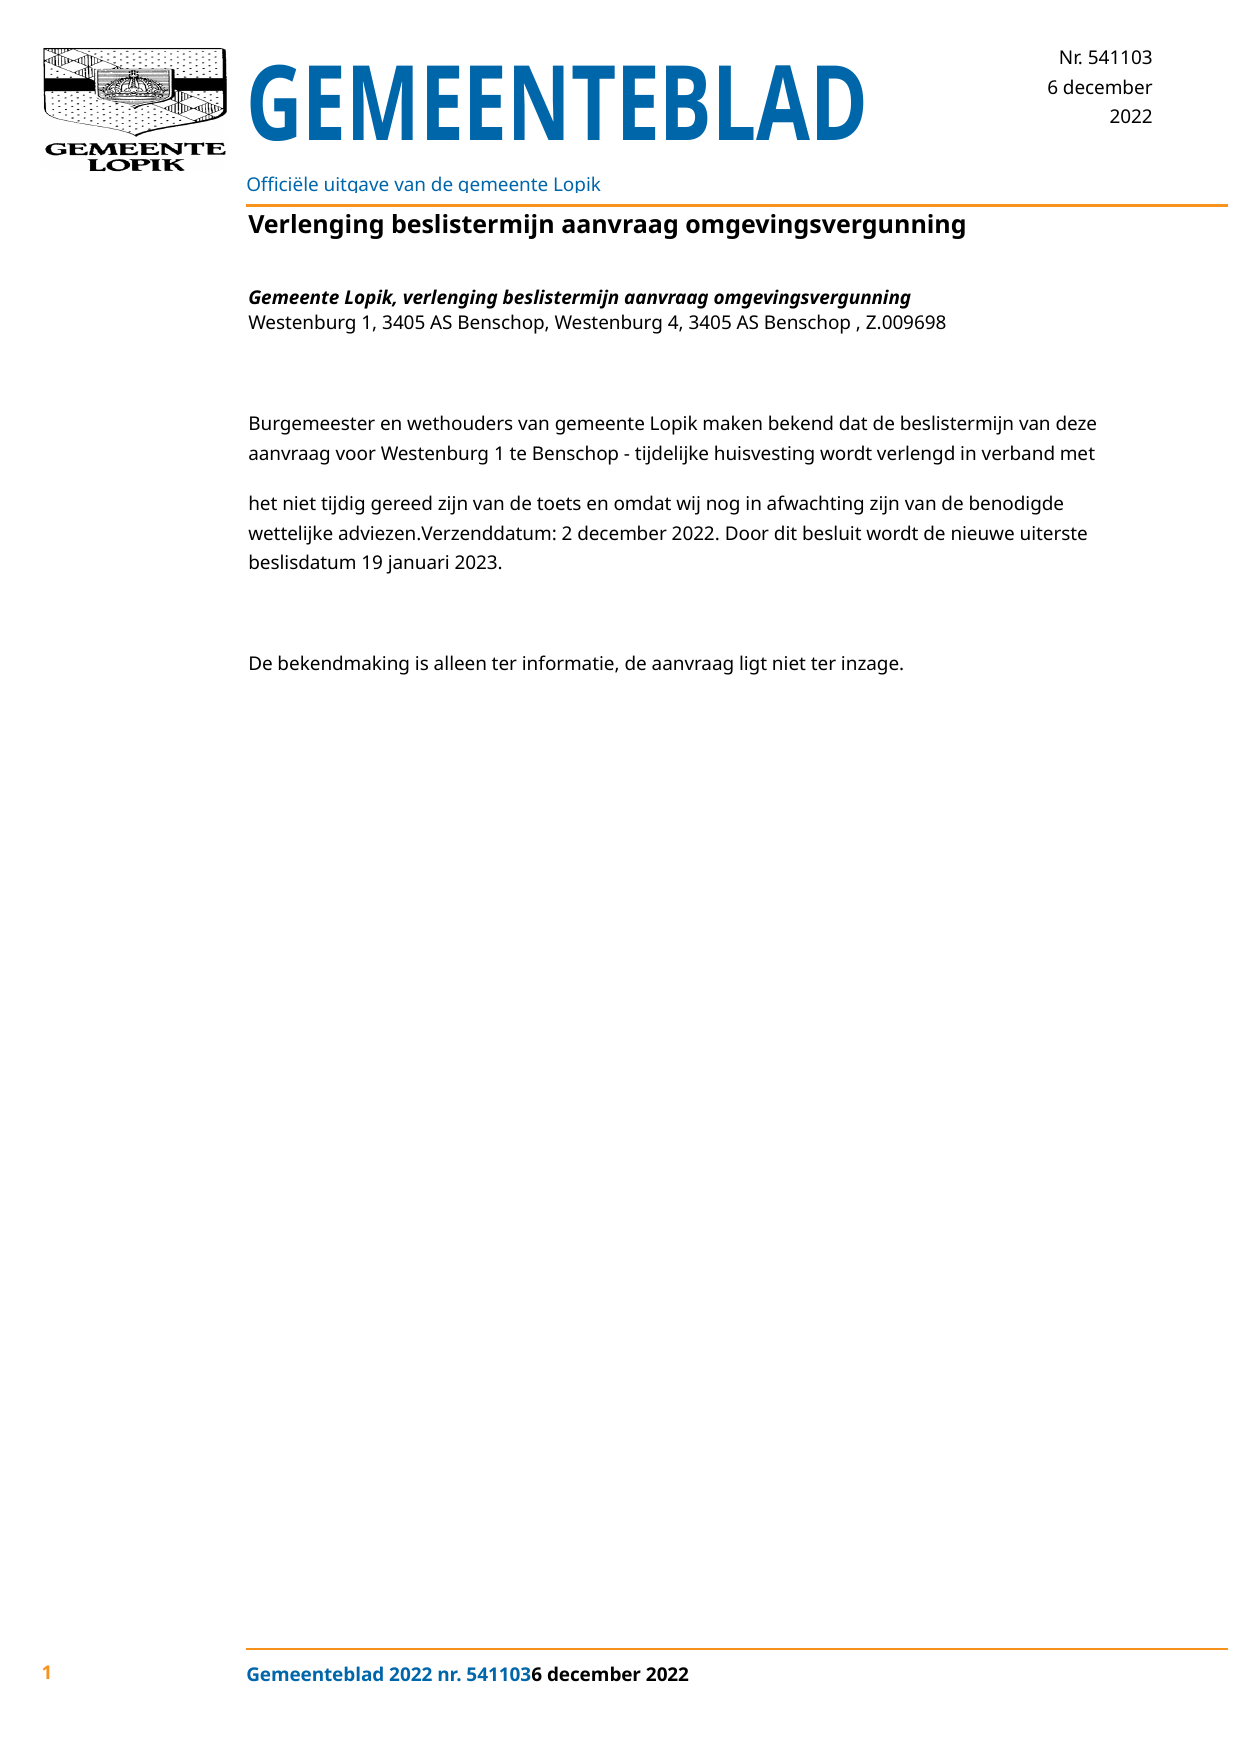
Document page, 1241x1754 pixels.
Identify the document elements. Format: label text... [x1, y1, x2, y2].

picture [41, 47, 231, 172]
text Gemeente Lopik, verlenging beslistermijn aanvraag omgevingsvergunning [248, 284, 1152, 309]
text Westenburg 1, 3405 AS Benschop, Westenburg 4, 3405 AS Benschop , Z.009698 [248, 309, 1152, 335]
text Verlenging beslistermijn aanvraag omgevingsvergunning [248, 207, 1152, 241]
text het niet tijdig gereed zijn van de toets en omdat wij nog in afwachting zijn van de benodigde wettelijke adviezen.Verzenddatum: 2 december 2022. Door dit besluit wordt de nieuwe uiterste beslisdatum 19 januari 2023. [248, 490, 1152, 575]
text De bekendmaking is alleen ter informatie, de aanvraag ligt niet ter inzage. [248, 650, 1152, 676]
text Burgemeester en wethouders van gemeente Lopik maken bekend dat de beslistermijn van deze aanvraag voor Westenburg 1 te Benschop - tijdelijke huisvesting wordt verlengd in verband met [248, 410, 1152, 466]
